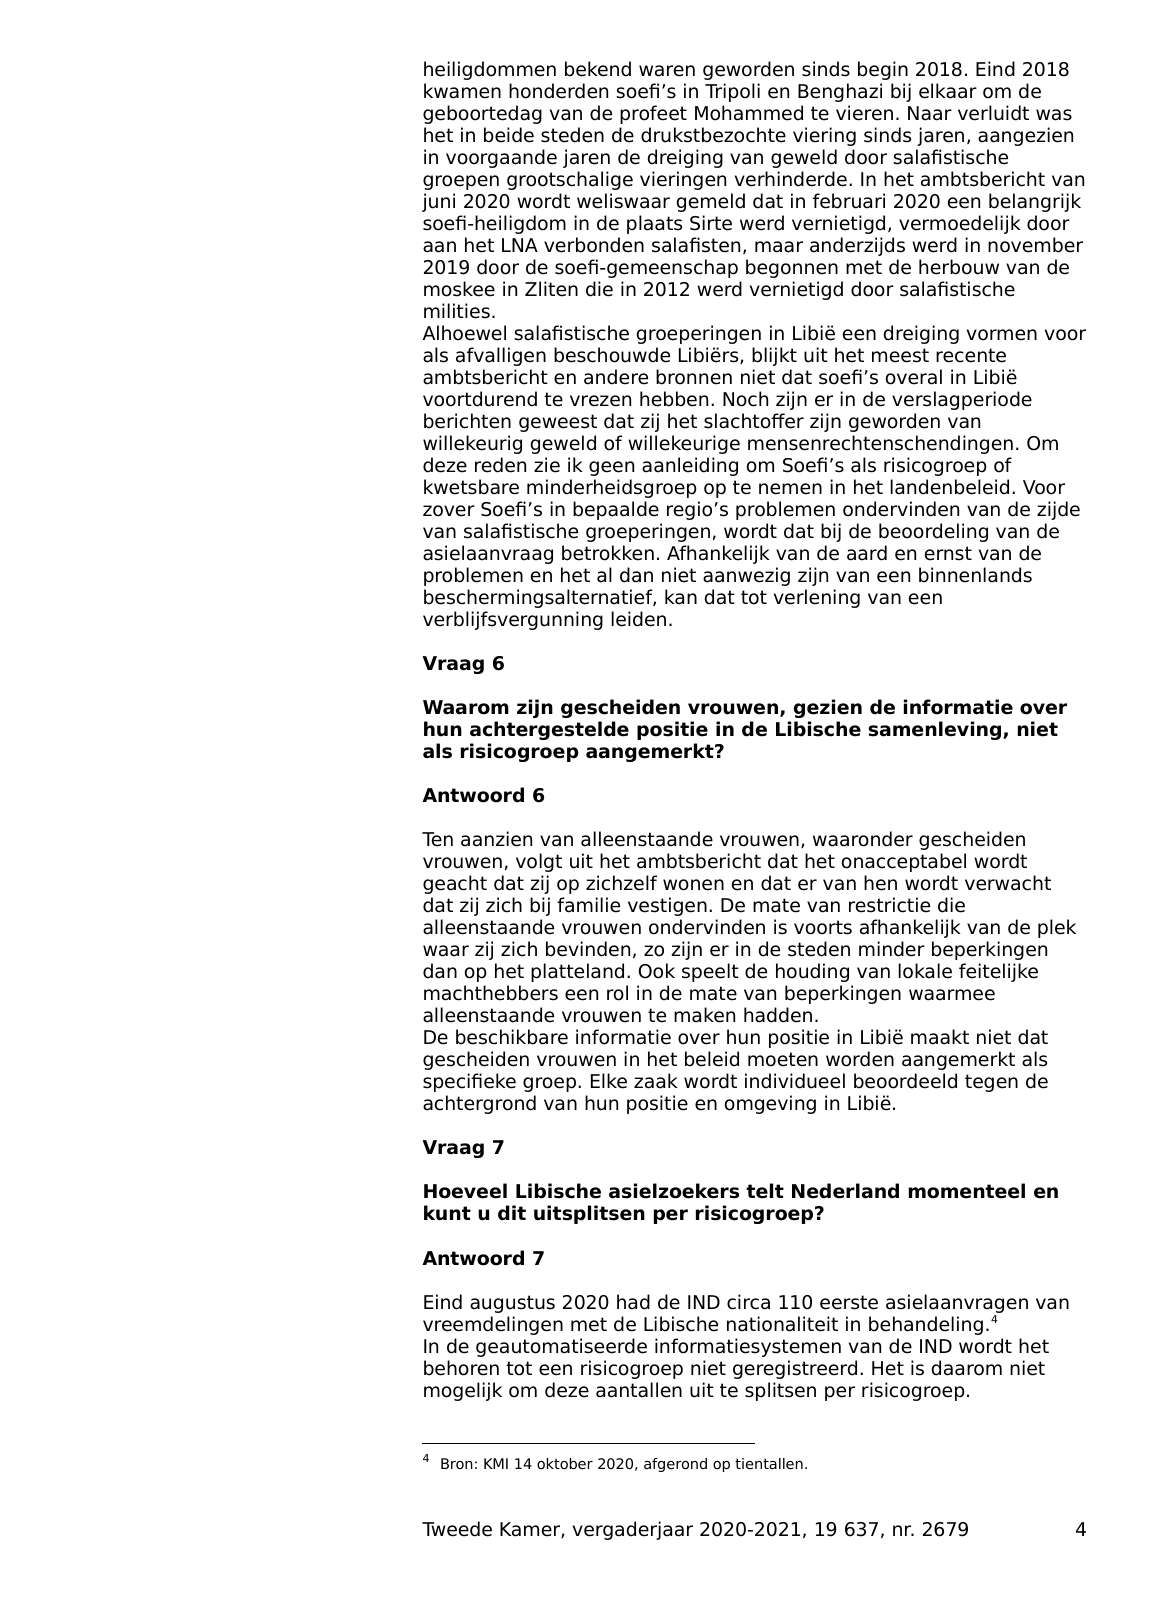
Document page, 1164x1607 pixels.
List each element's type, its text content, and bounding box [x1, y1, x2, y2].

text Bron: KMI 14 oktober 2020, afgerond op tientallen. [422, 1452, 1087, 1474]
text Ten aanzien van alleenstaande vrouwen, waaronder gescheiden vrouwen, volgt uit het ambtsbericht dat het onacceptabel wordt geacht dat zij op zichzelf wonen en dat er van hen wordt verwacht dat zij zich bij familie vestigen. De mate van restrictie die alleenstaande vrouwen ondervinden is voorts afhankelijk van de plek waar zij zich bevinden, zo zijn er in de steden minder beperkingen dan op het platteland. Ook speelt de houding van lokale feitelijke machthebbers een rol in de mate van beperkingen waarmee alleenstaande vrouwen te maken hadden. [422, 829, 1087, 1027]
text Waarom zijn gescheiden vrouwen, gezien de informatie over hun achtergestelde positie in de Libische samenleving, niet als risicogroep aangemerkt? [422, 697, 1087, 763]
text heiligdommen bekend waren geworden sinds begin 2018. Eind 2018 kwamen honderden soefi’s in Tripoli en Benghazi bij elkaar om de geboortedag van de profeet Mohammed te vieren. Naar verluidt was het in beide steden de drukstbezochte viering sinds jaren, aangezien in voorgaande jaren de dreiging van geweld door salafistische groepen grootschalige vieringen verhinderde. In het ambtsbericht van juni 2020 wordt weliswaar gemeld dat in februari 2020 een belangrijk soefi-heiligdom in de plaats Sirte werd vernietigd, vermoedelijk door aan het LNA verbonden salafisten, maar anderzijds werd in november 2019 door de soefi-gemeenschap begonnen met de herbouw van de moskee in Zliten die in 2012 werd vernietigd door salafistische milities. [422, 59, 1087, 323]
subtitle Antwoord 6 [422, 785, 1087, 807]
text Eind augustus 2020 had de IND circa 110 eerste asielaanvragen van vreemdelingen met de Libische nationaliteit in behandeling. [422, 1292, 1087, 1336]
text Hoeveel Libische asielzoekers telt Nederland momenteel en kunt u dit uitsplitsen per risicogroep? [422, 1181, 1087, 1225]
subtitle Vraag 6 [422, 653, 1087, 675]
text In de geautomatiseerde informatiesystemen van de IND wordt het behoren tot een risicogroep niet geregistreerd. Het is daarom niet mogelijk om deze aantallen uit te splitsen per risicogroep. [422, 1336, 1087, 1401]
subtitle Antwoord 7 [422, 1247, 1087, 1269]
text De beschikbare informatie over hun positie in Libië maakt niet dat gescheiden vrouwen in het beleid moeten worden aangemerkt als specifieke groep. Elke zaak wordt individueel beoordeeld tegen de achtergrond van hun positie en omgeving in Libië. [422, 1027, 1087, 1115]
subtitle Vraag 7 [422, 1137, 1087, 1159]
text Alhoewel salafistische groeperingen in Libië een dreiging vormen voor als afvalligen beschouwde Libiërs, blijkt uit het meest recente ambtsbericht en andere bronnen niet dat soefi’s overal in Libië voortdurend te vrezen hebben. Noch zijn er in de verslagperiode berichten geweest dat zij het slachtoffer zijn geworden van willekeurig geweld of willekeurige mensenrechtenschendingen. Om deze reden zie ik geen aanleiding om Soefi’s als risicogroep of kwetsbare minderheidsgroep op te nemen in het landenbeleid. Voor zover Soefi’s in bepaalde regio’s problemen ondervinden van de zijde van salafistische groeperingen, wordt dat bij de beoordeling van de asielaanvraag betrokken. Afhankelijk van de aard en ernst van de problemen en het al dan niet aanwezig zijn van een binnenlands beschermingsalternatief, kan dat tot verlening van een verblijfsvergunning leiden. [422, 323, 1087, 631]
